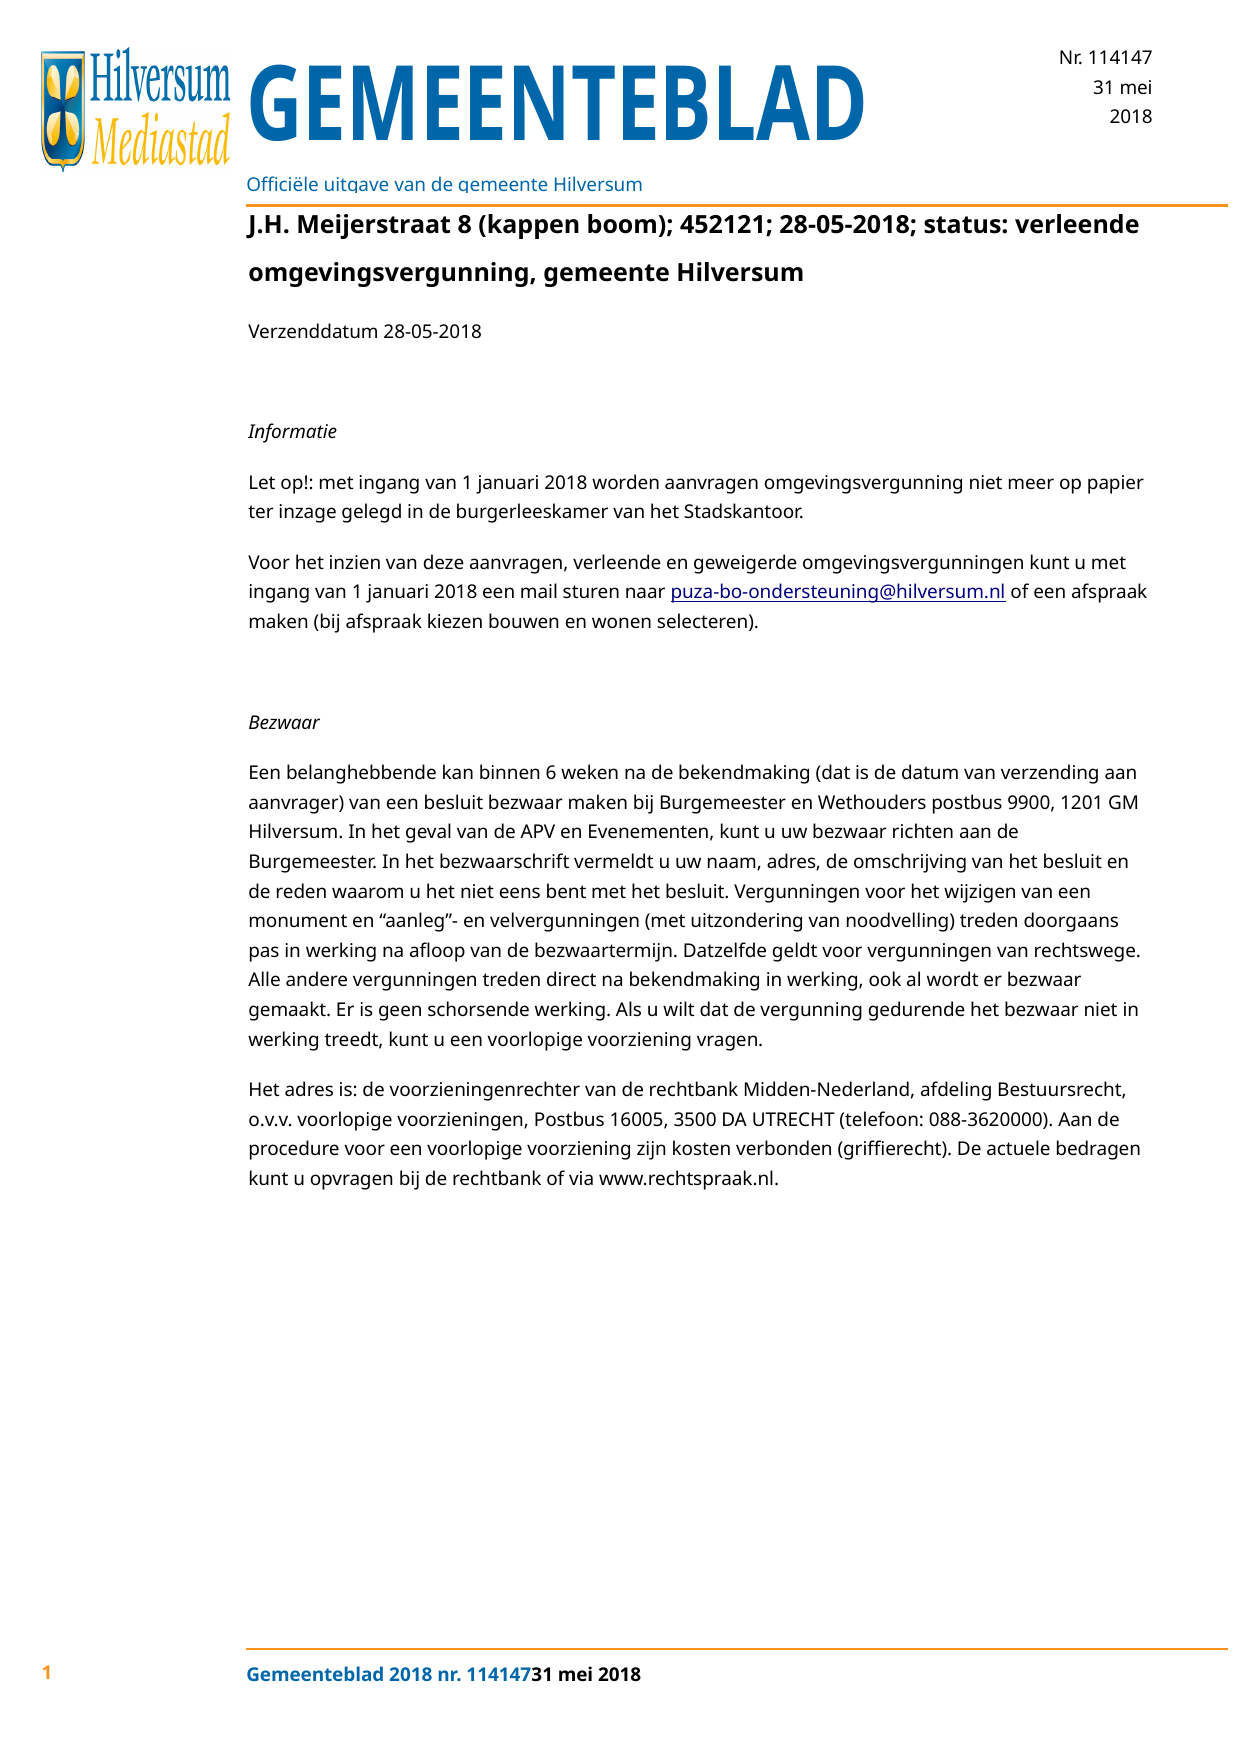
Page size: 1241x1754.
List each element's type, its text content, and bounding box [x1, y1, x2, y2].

text Verzenddatum 28-05-2018 [248, 318, 1152, 344]
picture [41, 47, 231, 172]
text J.H. Meijerstraat 8 (kappen boom); 452121; 28-05-2018; status: verleende omgevingsvergunning, gemeente Hilversum [248, 207, 1152, 288]
text Bezwaar [248, 709, 1152, 735]
text Let op!: met ingang van 1 januari 2018 worden aanvragen omgevingsvergunning niet meer op papier ter inzage gelegd in de burgerleeskamer van het Stadskantoor. [248, 469, 1152, 524]
text Het adres is: de voorzieningenrechter van de rechtbank Midden-Nederland, afdeling Bestuursrecht, o.v.v. voorlopige voorzieningen, Postbus 16005, 3500 DA UTRECHT (telefoon: 088-3620000). Aan de procedure voor een voorlopige voorziening zijn kosten verbonden (griffierecht). De actuele bedragen kunt u opvragen bij de rechtbank of via www.rechtspraak.nl. [248, 1076, 1152, 1191]
text Informatie [248, 419, 1152, 444]
text Een belanghebbende kan binnen 6 weken na de bekendmaking (dat is de datum van verzending aan aanvrager) van een besluit bezwaar maken bij Burgemeester en Wethouders postbus 9900, 1201 GM Hilversum. In het geval van de APV en Evenementen, kunt u uw bezwaar richten aan de Burgemeester. In het bezwaarschrift vermeldt u uw naam, adres, de omschrijving van het besluit en de reden waarom u het niet eens bent met het besluit. Vergunningen voor het wijzigen van een monument en “aanleg”- en velvergunningen (met uitzondering van noodvelling) treden doorgaans pas in werking na afloop van de bezwaartermijn. Datzelfde geldt voor vergunningen van rechtswege. Alle andere vergunningen treden direct na bekendmaking in werking, ook al wordt er bezwaar gemaakt. Er is geen schorsende werking. Als u wilt dat de vergunning gedurende het bezwaar niet in werking treedt, kunt u een voorlopige voorziening vragen. [248, 759, 1152, 1052]
text Voor het inzien van deze aanvragen, verleende en geweigerde omgevingsvergunningen kunt u met ingang van 1 januari 2018 een mail sturen naar puza-bo-ondersteuning@hilversum.nl of een afspraak maken (bij afspraak kiezen bouwen en wonen selecteren). [248, 549, 1152, 634]
